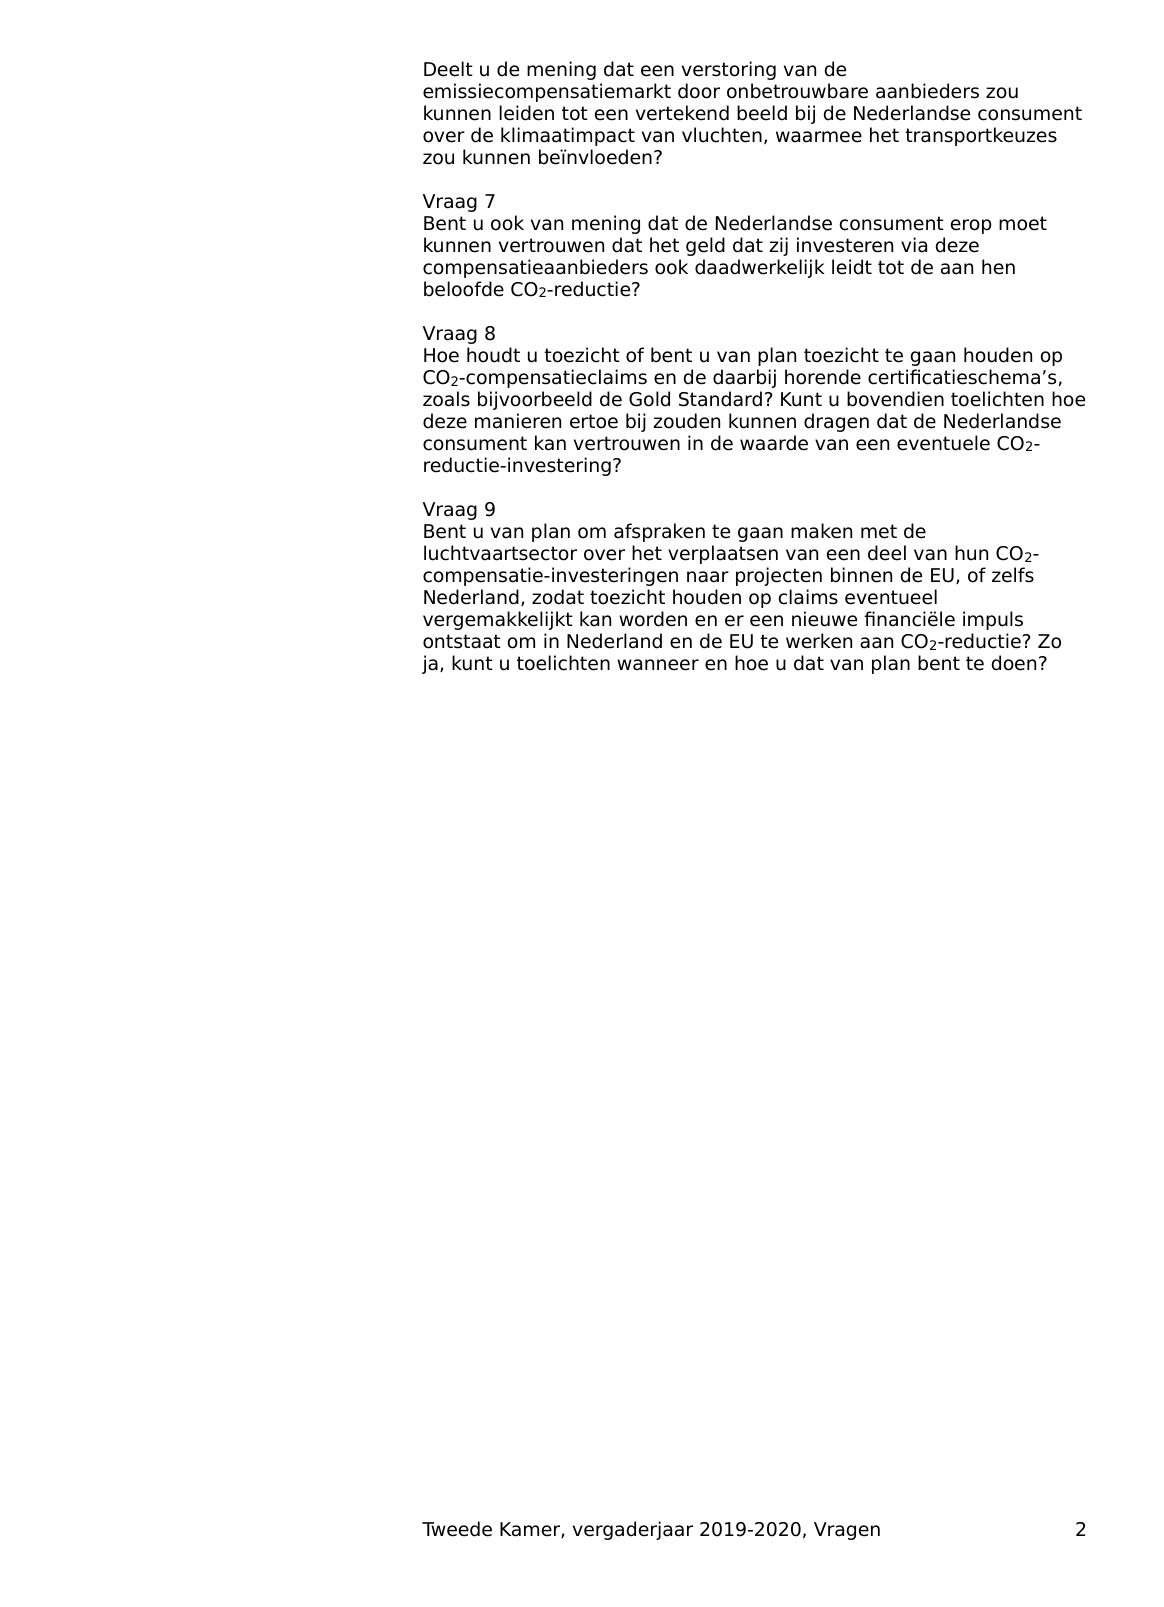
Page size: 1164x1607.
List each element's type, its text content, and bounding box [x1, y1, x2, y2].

text Deelt u de mening dat een verstoring van de emissiecompensatiemarkt door onbetrouwbare aanbieders zou kunnen leiden tot een vertekend beeld bij de Nederlandse consument over de klimaatimpact van vluchten, waarmee het transportkeuzes zou kunnen beïnvloeden? [422, 59, 1087, 169]
text Vraag 9 [422, 499, 1087, 521]
text Vraag 8 [422, 323, 1087, 345]
text Vraag 7 [422, 191, 1087, 213]
text Bent u van plan om afspraken te gaan maken met de luchtvaartsector over het verplaatsen van een deel van hun CO2-compensatie-investeringen naar projecten binnen de EU, of zelfs Nederland, zodat toezicht houden op claims eventueel vergemakkelijkt kan worden en er een nieuwe financiële impuls ontstaat om in Nederland en de EU te werken aan CO2-reductie? Zo ja, kunt u toelichten wanneer en hoe u dat van plan bent te doen? [422, 521, 1087, 675]
text Hoe houdt u toezicht of bent u van plan toezicht te gaan houden op CO2-compensatieclaims en de daarbij horende certificatieschema’s, zoals bijvoorbeeld de Gold Standard? Kunt u bovendien toelichten hoe deze manieren ertoe bij zouden kunnen dragen dat de Nederlandse consument kan vertrouwen in de waarde van een eventuele CO2-reductie-investering? [422, 345, 1087, 477]
text Bent u ook van mening dat de Nederlandse consument erop moet kunnen vertrouwen dat het geld dat zij investeren via deze compensatieaanbieders ook daadwerkelijk leidt tot de aan hen beloofde CO2-reductie? [422, 213, 1087, 301]
